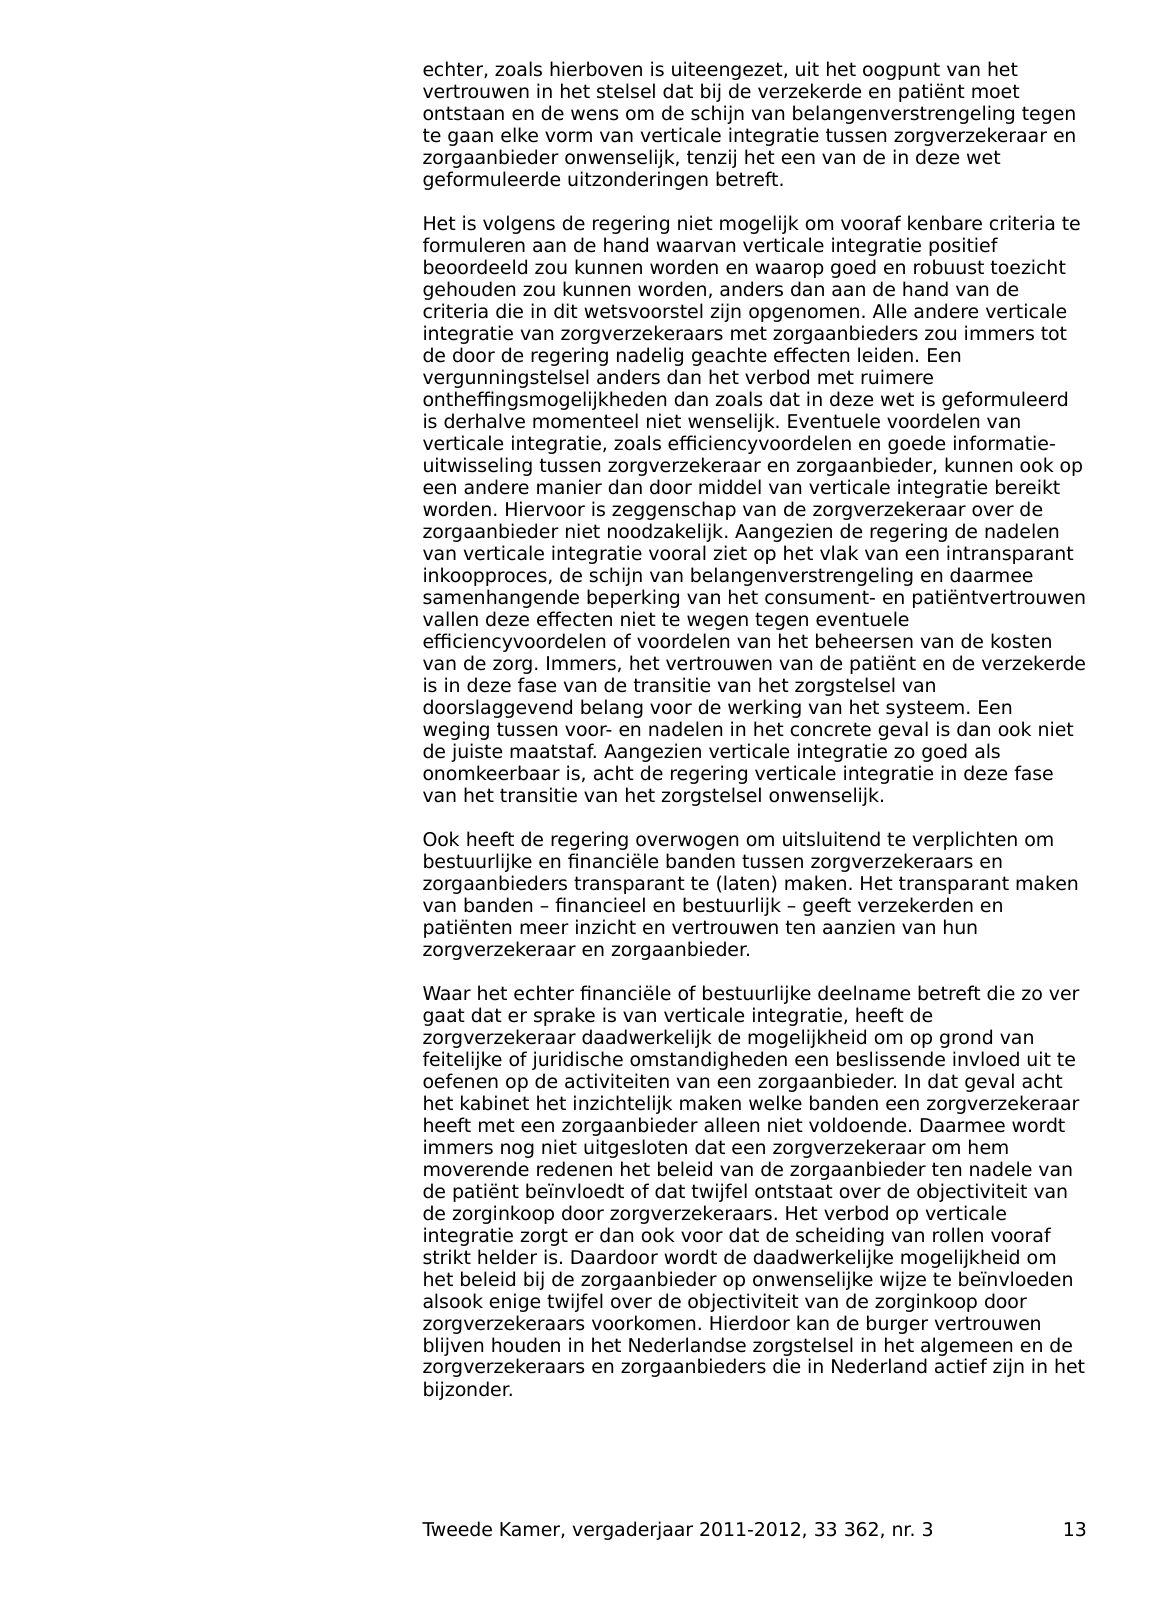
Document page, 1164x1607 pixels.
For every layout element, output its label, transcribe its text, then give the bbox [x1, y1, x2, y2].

text Waar het echter financiële of bestuurlijke deelname betreft die zo ver gaat dat er sprake is van verticale integratie, heeft de zorgverzekeraar daadwerkelijk de mogelijkheid om op grond van feitelijke of juridische omstandigheden een beslissende invloed uit te oefenen op de activiteiten van een zorgaanbieder. In dat geval acht het kabinet het inzichtelijk maken welke banden een zorgverzekeraar heeft met een zorgaanbieder alleen niet voldoende. Daarmee wordt immers nog niet uitgesloten dat een zorgverzekeraar om hem moverende redenen het beleid van de zorgaanbieder ten nadele van de patiënt beïnvloedt of dat twijfel ontstaat over de objectiviteit van de zorginkoop door zorgverzekeraars. Het verbod op verticale integratie zorgt er dan ook voor dat de scheiding van rollen vooraf strikt helder is. Daardoor wordt de daadwerkelijke mogelijkheid om het beleid bij de zorgaanbieder op onwenselijke wijze te beïnvloeden alsook enige twijfel over de objectiviteit van de zorginkoop door zorgverzekeraars voorkomen. Hierdoor kan de burger vertrouwen blijven houden in het Nederlandse zorgstelsel in het algemeen en de zorgverzekeraars en zorgaanbieders die in Nederland actief zijn in het bijzonder. [422, 983, 1087, 1400]
text Het is volgens de regering niet mogelijk om vooraf kenbare criteria te formuleren aan de hand waarvan verticale integratie positief beoordeeld zou kunnen worden en waarop goed en robuust toezicht gehouden zou kunnen worden, anders dan aan de hand van de criteria die in dit wetsvoorstel zijn opgenomen. Alle andere verticale integratie van zorgverzekeraars met zorgaanbieders zou immers tot de door de regering nadelig geachte effecten leiden. Een vergunningstelsel anders dan het verbod met ruimere ontheffingsmogelijkheden dan zoals dat in deze wet is geformuleerd is derhalve momenteel niet wenselijk. Eventuele voordelen van verticale integratie, zoals efficiencyvoordelen en goede informatie-uitwisseling tussen zorgverzekeraar en zorgaanbieder, kunnen ook op een andere manier dan door middel van verticale integratie bereikt worden. Hiervoor is zeggenschap van de zorgverzekeraar over de zorgaanbieder niet noodzakelijk. Aangezien de regering de nadelen van verticale integratie vooral ziet op het vlak van een intransparant inkoopproces, de schijn van belangenverstrengeling en daarmee samenhangende beperking van het consument- en patiëntvertrouwen vallen deze effecten niet te wegen tegen eventuele efficiencyvoordelen of voordelen van het beheersen van de kosten van de zorg. Immers, het vertrouwen van de patiënt en de verzekerde is in deze fase van de transitie van het zorgstelsel van doorslaggevend belang voor de werking van het systeem. Een weging tussen voor- en nadelen in het concrete geval is dan ook niet de juiste maatstaf. Aangezien verticale integratie zo goed als onomkeerbaar is, acht de regering verticale integratie in deze fase van het transitie van het zorgstelsel onwenselijk. [422, 213, 1087, 807]
text echter, zoals hierboven is uiteengezet, uit het oogpunt van het vertrouwen in het stelsel dat bij de verzekerde en patiënt moet ontstaan en de wens om de schijn van belangenverstrengeling tegen te gaan elke vorm van verticale integratie tussen zorgverzekeraar en zorgaanbieder onwenselijk, tenzij het een van de in deze wet geformuleerde uitzonderingen betreft. [422, 59, 1087, 191]
text Ook heeft de regering overwogen om uitsluitend te verplichten om bestuurlijke en financiële banden tussen zorgverzekeraars en zorgaanbieders transparant te (laten) maken. Het transparant maken van banden – financieel en bestuurlijk – geeft verzekerden en patiënten meer inzicht en vertrouwen ten aanzien van hun zorgverzekeraar en zorgaanbieder. [422, 829, 1087, 961]
